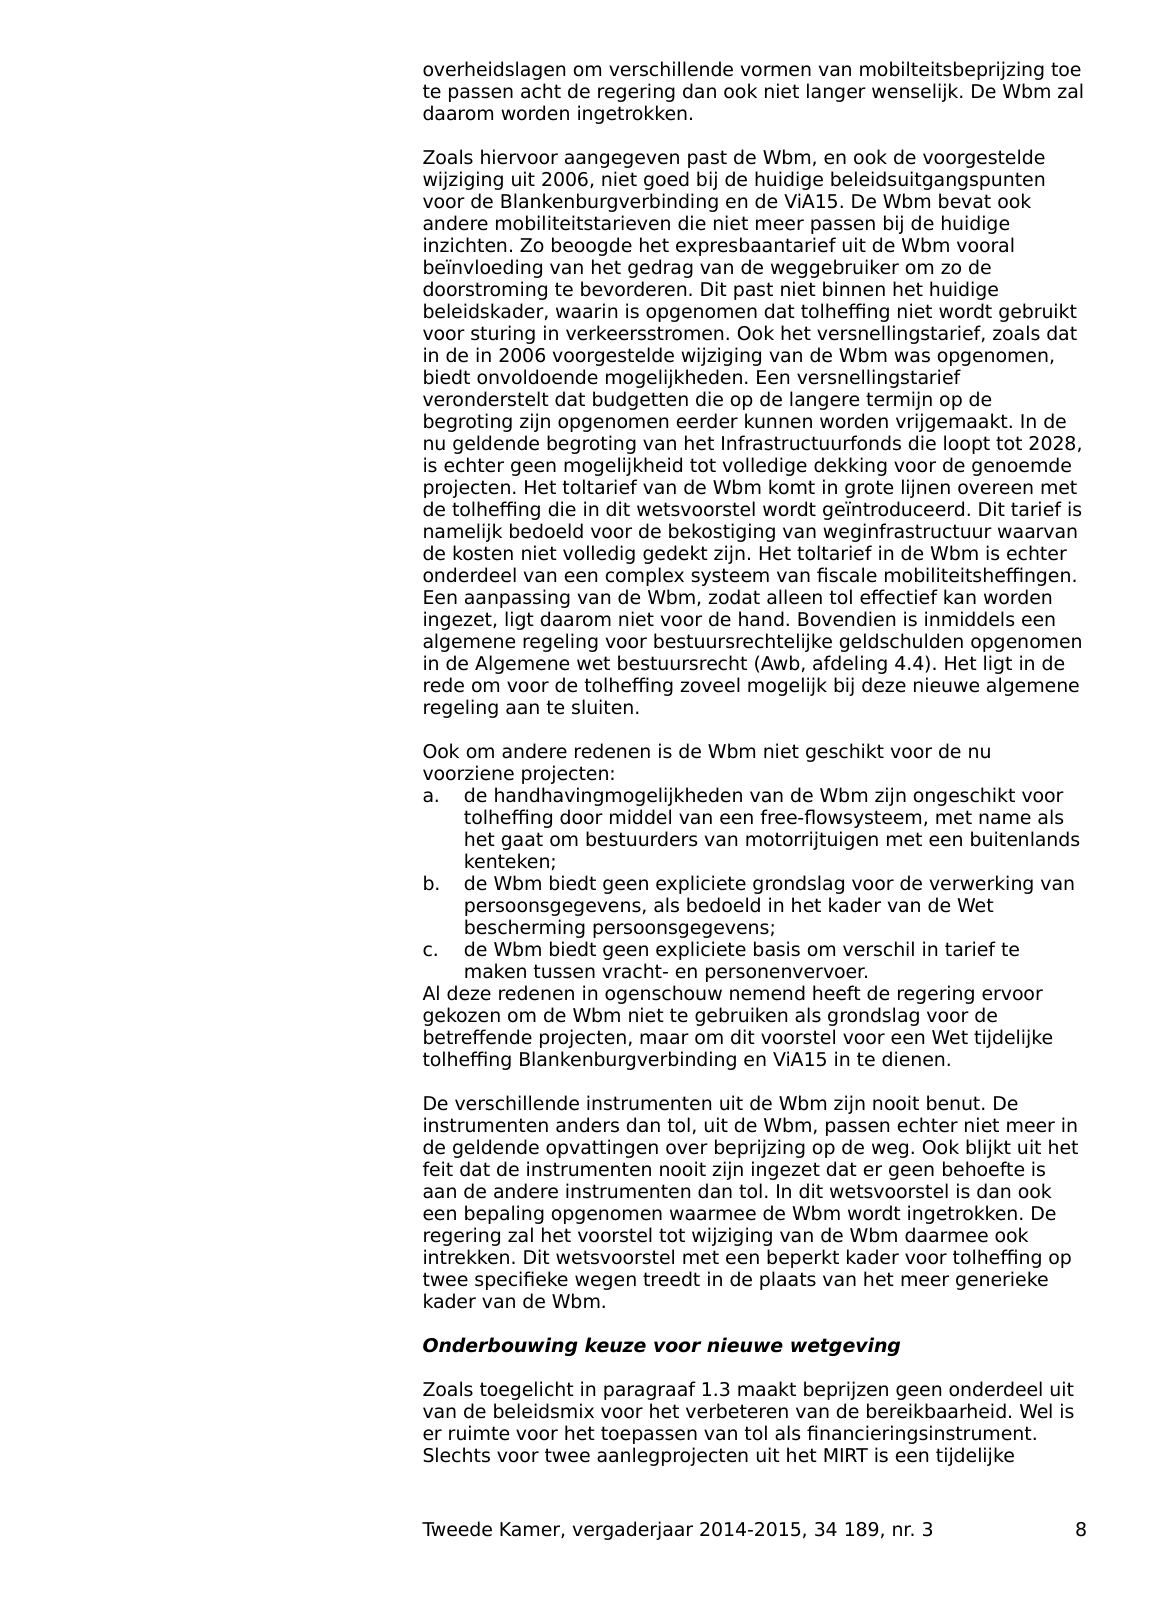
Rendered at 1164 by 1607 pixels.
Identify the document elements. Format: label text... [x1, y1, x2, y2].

text Ook om andere redenen is de Wbm niet geschikt voor de nu voorziene projecten: [422, 741, 1087, 785]
subtitle Onderbouwing keuze voor nieuwe wetgeving [422, 1335, 1087, 1357]
text c. de Wbm biedt geen expliciete basis om verschil in tarief te maken tussen vracht- en personenvervoer. [422, 939, 1087, 983]
text De verschillende instrumenten uit de Wbm zijn nooit benut. De instrumenten anders dan tol, uit de Wbm, passen echter niet meer in de geldende opvattingen over beprijzing op de weg. Ook blijkt uit het feit dat de instrumenten nooit zijn ingezet dat er geen behoefte is aan de andere instrumenten dan tol. In dit wetsvoorstel is dan ook een bepaling opgenomen waarmee de Wbm wordt ingetrokken. De regering zal het voorstel tot wijziging van de Wbm daarmee ook intrekken. Dit wetsvoorstel met een beperkt kader voor tolheffing op twee specifieke wegen treedt in de plaats van het meer generieke kader van de Wbm. [422, 1093, 1087, 1312]
text Al deze redenen in ogenschouw nemend heeft de regering ervoor gekozen om de Wbm niet te gebruiken als grondslag voor de betreffende projecten, maar om dit voorstel voor een Wet tijdelijke tolheffing Blankenburgverbinding en ViA15 in te dienen. [422, 983, 1087, 1071]
text Zoals hiervoor aangegeven past de Wbm, en ook de voorgestelde wijziging uit 2006, niet goed bij de huidige beleidsuitgangspunten voor de Blankenburgverbinding en de ViA15. De Wbm bevat ook andere mobiliteitstarieven die niet meer passen bij de huidige inzichten. Zo beoogde het expresbaantarief uit de Wbm vooral beïnvloeding van het gedrag van de weggebruiker om zo de doorstroming te bevorderen. Dit past niet binnen het huidige beleidskader, waarin is opgenomen dat tolheffing niet wordt gebruikt voor sturing in verkeersstromen. Ook het versnellingstarief, zoals dat in de in 2006 voorgestelde wijziging van de Wbm was opgenomen, biedt onvoldoende mogelijkheden. Een versnellingstarief veronderstelt dat budgetten die op de langere termijn op de begroting zijn opgenomen eerder kunnen worden vrijgemaakt. In de nu geldende begroting van het Infrastructuurfonds die loopt tot 2028, is echter geen mogelijkheid tot volledige dekking voor de genoemde projecten. Het toltarief van de Wbm komt in grote lijnen overeen met de tolheffing die in dit wetsvoorstel wordt geïntroduceerd. Dit tarief is namelijk bedoeld voor de bekostiging van weginfrastructuur waarvan de kosten niet volledig gedekt zijn. Het toltarief in de Wbm is echter onderdeel van een complex systeem van fiscale mobiliteitsheffingen. Een aanpassing van de Wbm, zodat alleen tol effectief kan worden ingezet, ligt daarom niet voor de hand. Bovendien is inmiddels een algemene regeling voor bestuursrechtelijke geldschulden opgenomen in de Algemene wet bestuursrecht (Awb, afdeling 4.4). Het ligt in de rede om voor de tolheffing zoveel mogelijk bij deze nieuwe algemene regeling aan te sluiten. [422, 147, 1087, 719]
text a. de handhavingmogelijkheden van de Wbm zijn ongeschikt voor tolheffing door middel van een free-flowsysteem, met name als het gaat om bestuurders van motorrijtuigen met een buitenlands kenteken; [422, 785, 1087, 873]
text b. de Wbm biedt geen expliciete grondslag voor de verwerking van persoonsgegevens, als bedoeld in het kader van de Wet bescherming persoonsgegevens; [422, 873, 1087, 939]
text overheidslagen om verschillende vormen van mobilteitsbeprijzing toe te passen acht de regering dan ook niet langer wenselijk. De Wbm zal daarom worden ingetrokken. [422, 59, 1087, 125]
text Zoals toegelicht in paragraaf 1.3 maakt beprijzen geen onderdeel uit van de beleidsmix voor het verbeteren van de bereikbaarheid. Wel is er ruimte voor het toepassen van tol als financieringsinstrument. Slechts voor twee aanlegprojecten uit het MIRT is een tijdelijke [422, 1379, 1087, 1467]
